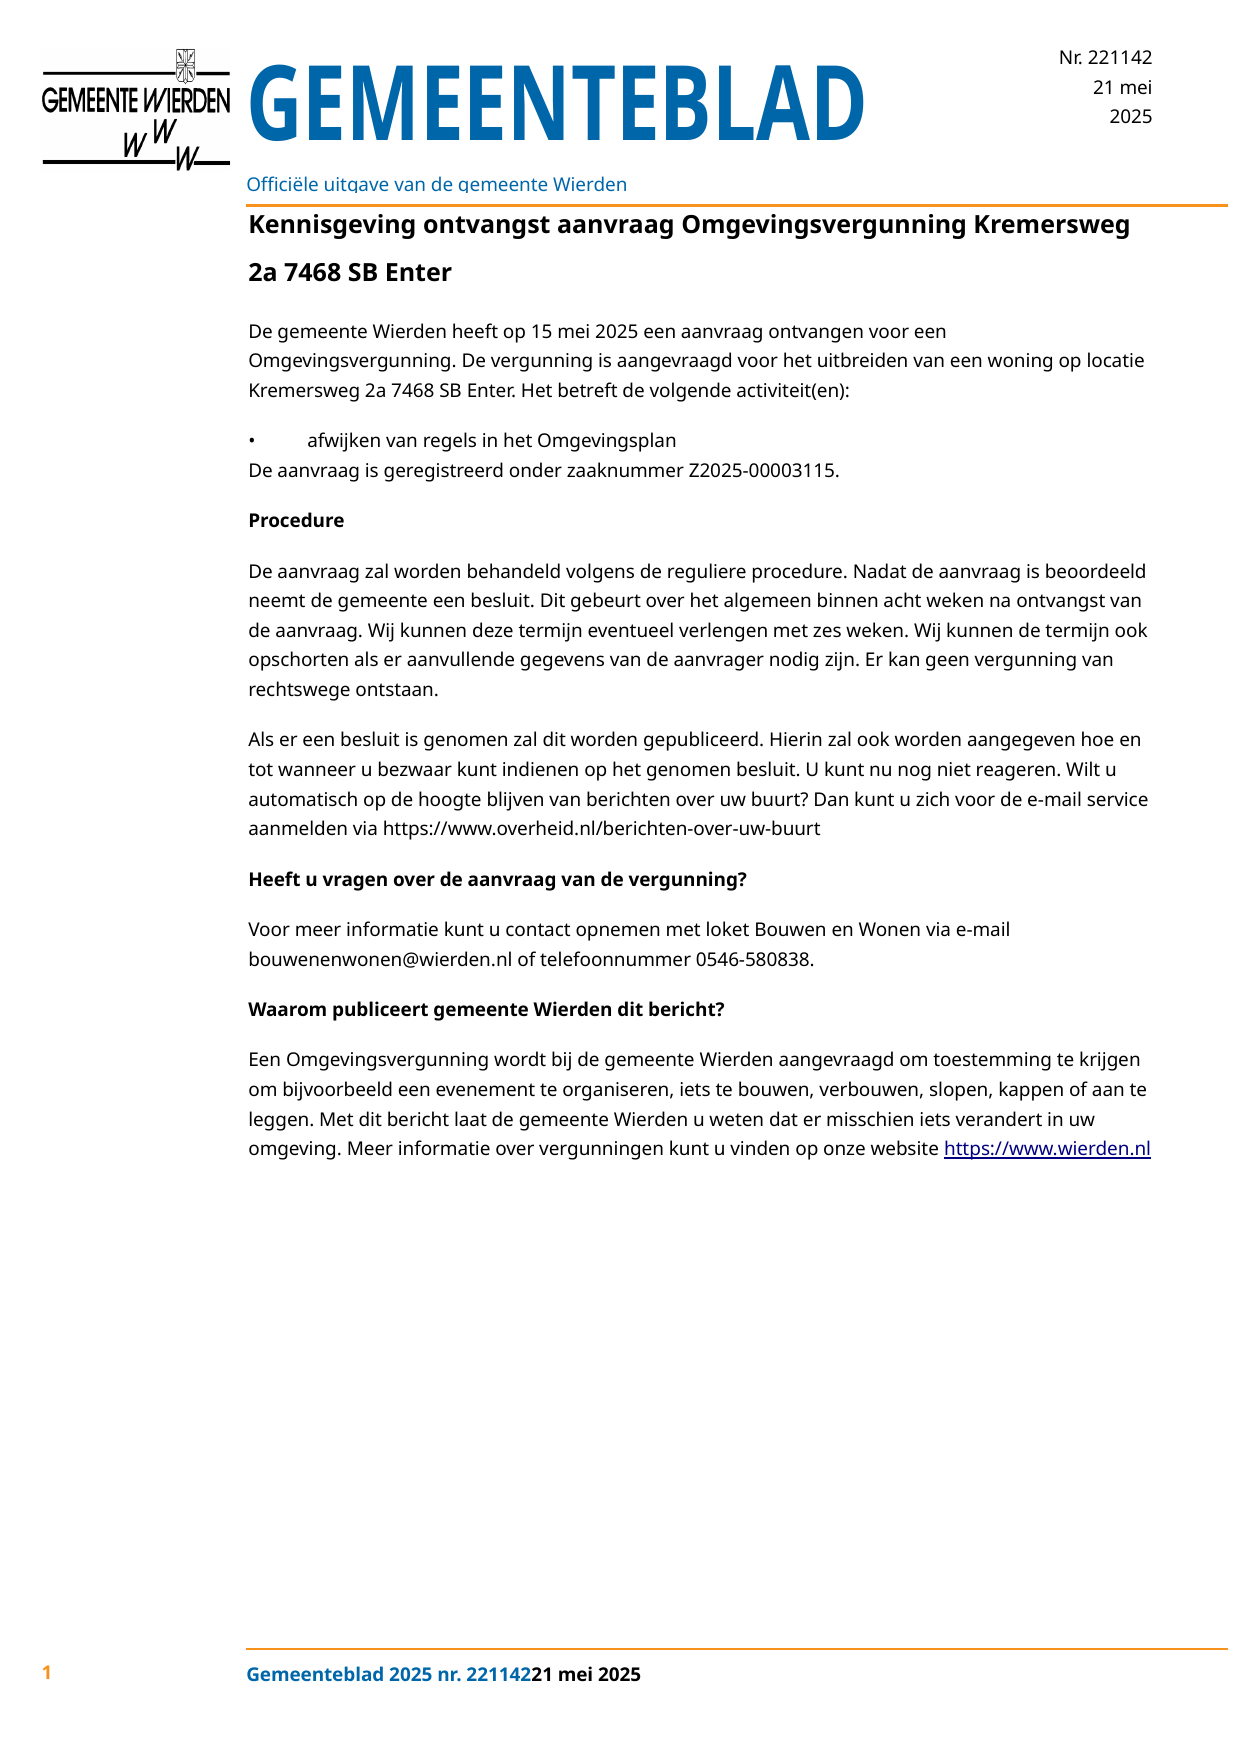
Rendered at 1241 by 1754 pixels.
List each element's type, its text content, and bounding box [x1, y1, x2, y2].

text Heeft u vragen over de aanvraag van de vergunning? [248, 866, 1152, 892]
text Waarom publiceert gemeente Wierden dit bericht? [248, 996, 1152, 1022]
text Voor meer informatie kunt u contact opnemen met loket Bouwen en Wonen via e-mail bouwenenwonen@wierden.nl of telefoonnummer 0546-580838. [248, 916, 1152, 972]
picture [41, 47, 231, 172]
text Als er een besluit is genomen zal dit worden gepubliceerd. Hierin zal ook worden aangegeven hoe en tot wanneer u bezwaar kunt indienen op het genomen besluit. U kunt nu nog niet reageren. Wilt u automatisch op de hoogte blijven van berichten over uw buurt? Dan kunt u zich voor de e-mail service aanmelden via https://www.overheid.nl/berichten-over-uw-buurt [248, 727, 1152, 841]
text Kennisgeving ontvangst aanvraag Omgevingsvergunning Kremersweg 2a 7468 SB Enter [248, 207, 1152, 288]
list afwijken van regels in het Omgevingsplan [248, 427, 1152, 453]
text Een Omgevingsvergunning wordt bij de gemeente Wierden aangevraagd om toestemming te krijgen om bijvoorbeeld een evenement te organiseren, iets te bouwen, verbouwen, slopen, kappen of aan te leggen. Met dit bericht laat de gemeente Wierden u weten dat er misschien iets verandert in uw omgeving. Meer informatie over vergunningen kunt u vinden op onze website https://www.wierden.nl [248, 1047, 1152, 1161]
text De aanvraag zal worden behandeld volgens de reguliere procedure. Nadat de aanvraag is beoordeeld neemt de gemeente een besluit. Dit gebeurt over het algemeen binnen acht weken na ontvangst van de aanvraag. Wij kunnen deze termijn eventueel verlengen met zes weken. Wij kunnen de termijn ook opschorten als er aanvullende gegevens van de aanvrager nodig zijn. Er kan geen vergunning van rechtswege ontstaan. [248, 558, 1152, 702]
text De gemeente Wierden heeft op 15 mei 2025 een aanvraag ontvangen voor een Omgevingsvergunning. De vergunning is aangevraagd voor het uitbreiden van een woning op locatie Kremersweg 2a 7468 SB Enter. Het betreft de volgende activiteit(en): [248, 318, 1152, 403]
text De aanvraag is geregistreerd onder zaaknummer Z2025-00003115. [248, 457, 1152, 483]
text Procedure [248, 507, 1152, 533]
